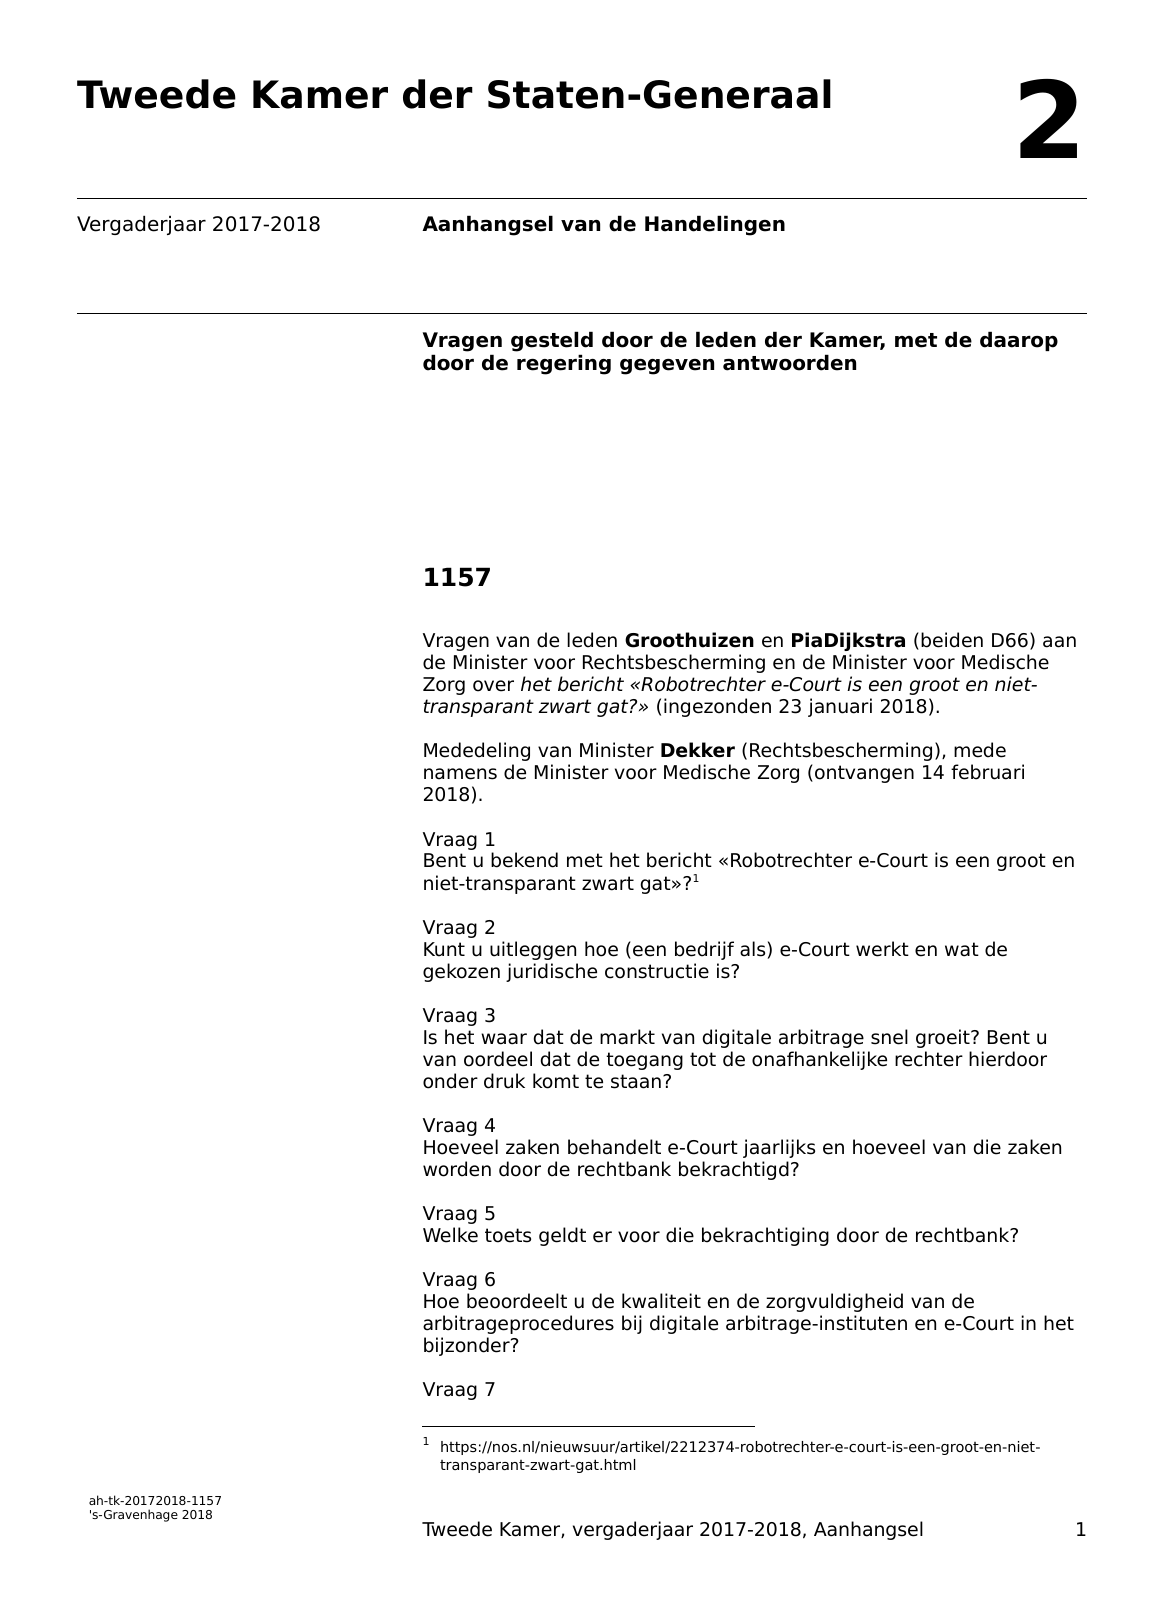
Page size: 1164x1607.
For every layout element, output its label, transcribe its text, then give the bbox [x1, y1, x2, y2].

table_cell Vergaderjaar 2017-2018 [77, 199, 422, 313]
text Vraag 1 [422, 828, 1087, 850]
text Vraag 7 [422, 1379, 1087, 1401]
text Vraag 5 [422, 1203, 1087, 1225]
text Kunt u uitleggen hoe (een bedrijf als) e-Court werkt en wat de gekozen juridische constructie is? [422, 938, 1087, 982]
table_cell [77, 314, 422, 375]
text Bent u bekend met het bericht «Robotrechter e-Court is een groot en niet-transparant zwart gat»? [422, 850, 1087, 894]
text 1157 [422, 563, 1087, 592]
text Vragen van de leden Groothuizen en PiaDijkstra (beiden D66) aan de Minister voor Rechtsbescherming en de Minister voor Medische Zorg over het bericht «Robotrechter e-Court is een groot en niet-transparant zwart gat?» (ingezonden 23 januari 2018). [422, 630, 1087, 718]
table_cell Vragen gesteld door de leden der Kamer, met de daarop door de regering gegeven antwoorden [422, 314, 1087, 375]
text https://nos.nl/nieuwsuur/artikel/2212374-robotrechter-e-court-is-een-groot-en-niet-transparant-zwart-gat.html [422, 1435, 1087, 1474]
text Vraag 4 [422, 1115, 1087, 1137]
text Vraag 2 [422, 917, 1087, 938]
text Vraag 3 [422, 1005, 1087, 1027]
text Mededeling van Minister Dekker (Rechtsbescherming), mede namens de Minister voor Medische Zorg (ontvangen 14 februari 2018). [422, 740, 1087, 806]
table_header 2 [886, 59, 1087, 198]
table_header Tweede Kamer der Staten-Generaal [77, 59, 886, 198]
text Vraag 6 [422, 1269, 1087, 1291]
text ah-tk-20172018-1157 [88, 1494, 323, 1508]
text Hoe beoordeelt u de kwaliteit en de zorgvuldigheid van de arbitrageprocedures bij digitale arbitrage-instituten en e-Court in het bijzonder? [422, 1291, 1087, 1357]
text Is het waar dat de markt van digitale arbitrage snel groeit? Bent u van oordeel dat de toegang tot de onafhankelijke rechter hierdoor onder druk komt te staan? [422, 1027, 1087, 1093]
text Hoeveel zaken behandelt e-Court jaarlijks en hoeveel van die zaken worden door de rechtbank bekrachtigd? [422, 1137, 1087, 1181]
text Welke toets geldt er voor die bekrachtiging door de rechtbank? [422, 1225, 1087, 1247]
table_cell Aanhangsel van de Handelingen [422, 199, 1087, 313]
text 's-Gravenhage 2018 [88, 1508, 323, 1522]
